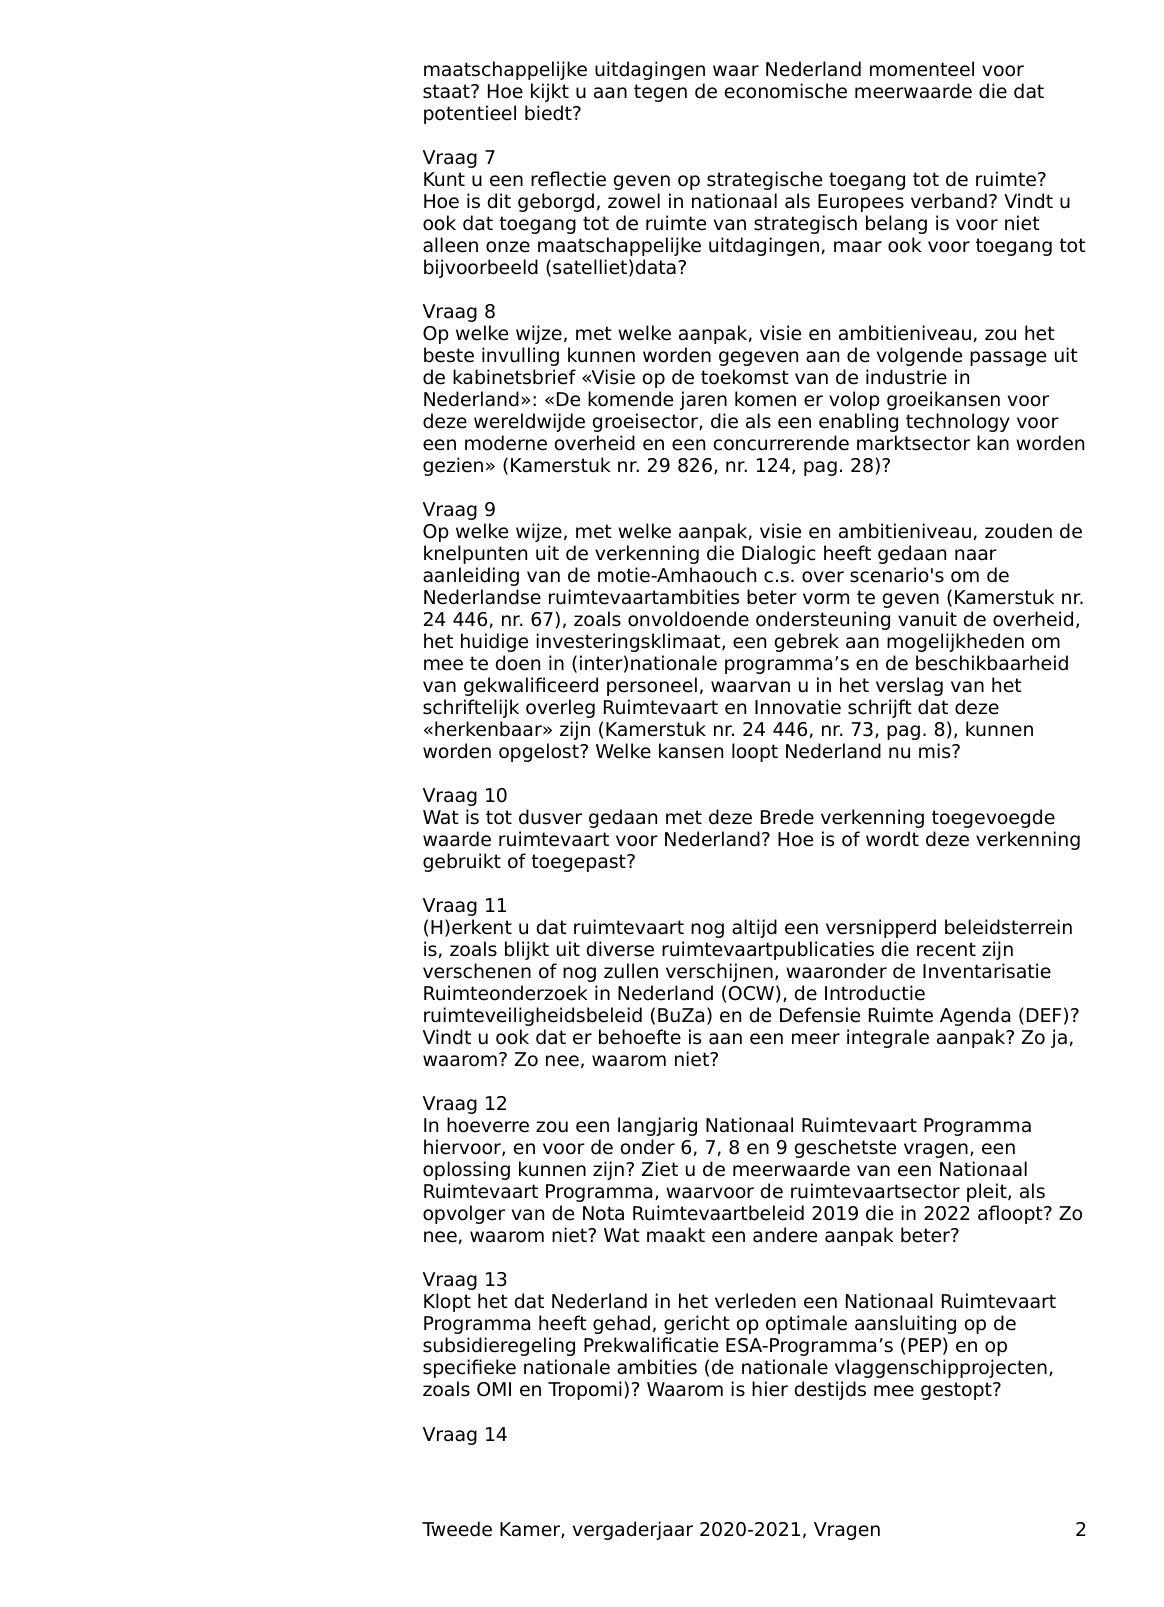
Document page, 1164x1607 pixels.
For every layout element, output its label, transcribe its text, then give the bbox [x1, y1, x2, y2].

text Vraag 10 [422, 785, 1087, 807]
text Vraag 12 [422, 1093, 1087, 1115]
text Wat is tot dusver gedaan met deze Brede verkenning toegevoegde waarde ruimtevaart voor Nederland? Hoe is of wordt deze verkenning gebruikt of toegepast? [422, 807, 1087, 873]
text Op welke wijze, met welke aanpak, visie en ambitieniveau, zou het beste invulling kunnen worden gegeven aan de volgende passage uit de kabinetsbrief «Visie op de toekomst van de industrie in Nederland»: «De komende jaren komen er volop groeikansen voor deze wereldwijde groeisector, die als een enabling technology voor een moderne overheid en een concurrerende marktsector kan worden gezien» (Kamerstuk nr. 29 826, nr. 124, pag. 28)? [422, 323, 1087, 477]
text In hoeverre zou een langjarig Nationaal Ruimtevaart Programma hiervoor, en voor de onder 6, 7, 8 en 9 geschetste vragen, een oplossing kunnen zijn? Ziet u de meerwaarde van een Nationaal Ruimtevaart Programma, waarvoor de ruimtevaartsector pleit, als opvolger van de Nota Ruimtevaartbeleid 2019 die in 2022 afloopt? Zo nee, waarom niet? Wat maakt een andere aanpak beter? [422, 1115, 1087, 1247]
text Vraag 8 [422, 301, 1087, 323]
text Vraag 9 [422, 499, 1087, 521]
text Vraag 7 [422, 147, 1087, 169]
text Vraag 11 [422, 895, 1087, 917]
text Vraag 13 [422, 1269, 1087, 1291]
text Vraag 14 [422, 1423, 1087, 1445]
text Kunt u een reflectie geven op strategische toegang tot de ruimte? Hoe is dit geborgd, zowel in nationaal als Europees verband? Vindt u ook dat toegang tot de ruimte van strategisch belang is voor niet alleen onze maatschappelijke uitdagingen, maar ook voor toegang tot bijvoorbeeld (satelliet)data? [422, 169, 1087, 279]
text maatschappelijke uitdagingen waar Nederland momenteel voor staat? Hoe kijkt u aan tegen de economische meerwaarde die dat potentieel biedt? [422, 59, 1087, 125]
text Op welke wijze, met welke aanpak, visie en ambitieniveau, zouden de knelpunten uit de verkenning die Dialogic heeft gedaan naar aanleiding van de motie-Amhaouch c.s. over scenario's om de Nederlandse ruimtevaartambities beter vorm te geven (Kamerstuk nr. 24 446, nr. 67), zoals onvoldoende ondersteuning vanuit de overheid, het huidige investeringsklimaat, een gebrek aan mogelijkheden om mee te doen in (inter)nationale programma’s en de beschikbaarheid van gekwalificeerd personeel, waarvan u in het verslag van het schriftelijk overleg Ruimtevaart en Innovatie schrijft dat deze «herkenbaar» zijn (Kamerstuk nr. 24 446, nr. 73, pag. 8), kunnen worden opgelost? Welke kansen loopt Nederland nu mis? [422, 521, 1087, 763]
text Klopt het dat Nederland in het verleden een Nationaal Ruimtevaart Programma heeft gehad, gericht op optimale aansluiting op de subsidieregeling Prekwalificatie ESA-Programma’s (PEP) en op specifieke nationale ambities (de nationale vlaggenschipprojecten, zoals OMI en Tropomi)? Waarom is hier destijds mee gestopt? [422, 1291, 1087, 1401]
text (H)erkent u dat ruimtevaart nog altijd een versnipperd beleidsterrein is, zoals blijkt uit diverse ruimtevaartpublicaties die recent zijn verschenen of nog zullen verschijnen, waaronder de Inventarisatie Ruimteonderzoek in Nederland (OCW), de Introductie ruimteveiligheidsbeleid (BuZa) en de Defensie Ruimte Agenda (DEF)? Vindt u ook dat er behoefte is aan een meer integrale aanpak? Zo ja, waarom? Zo nee, waarom niet? [422, 917, 1087, 1071]
